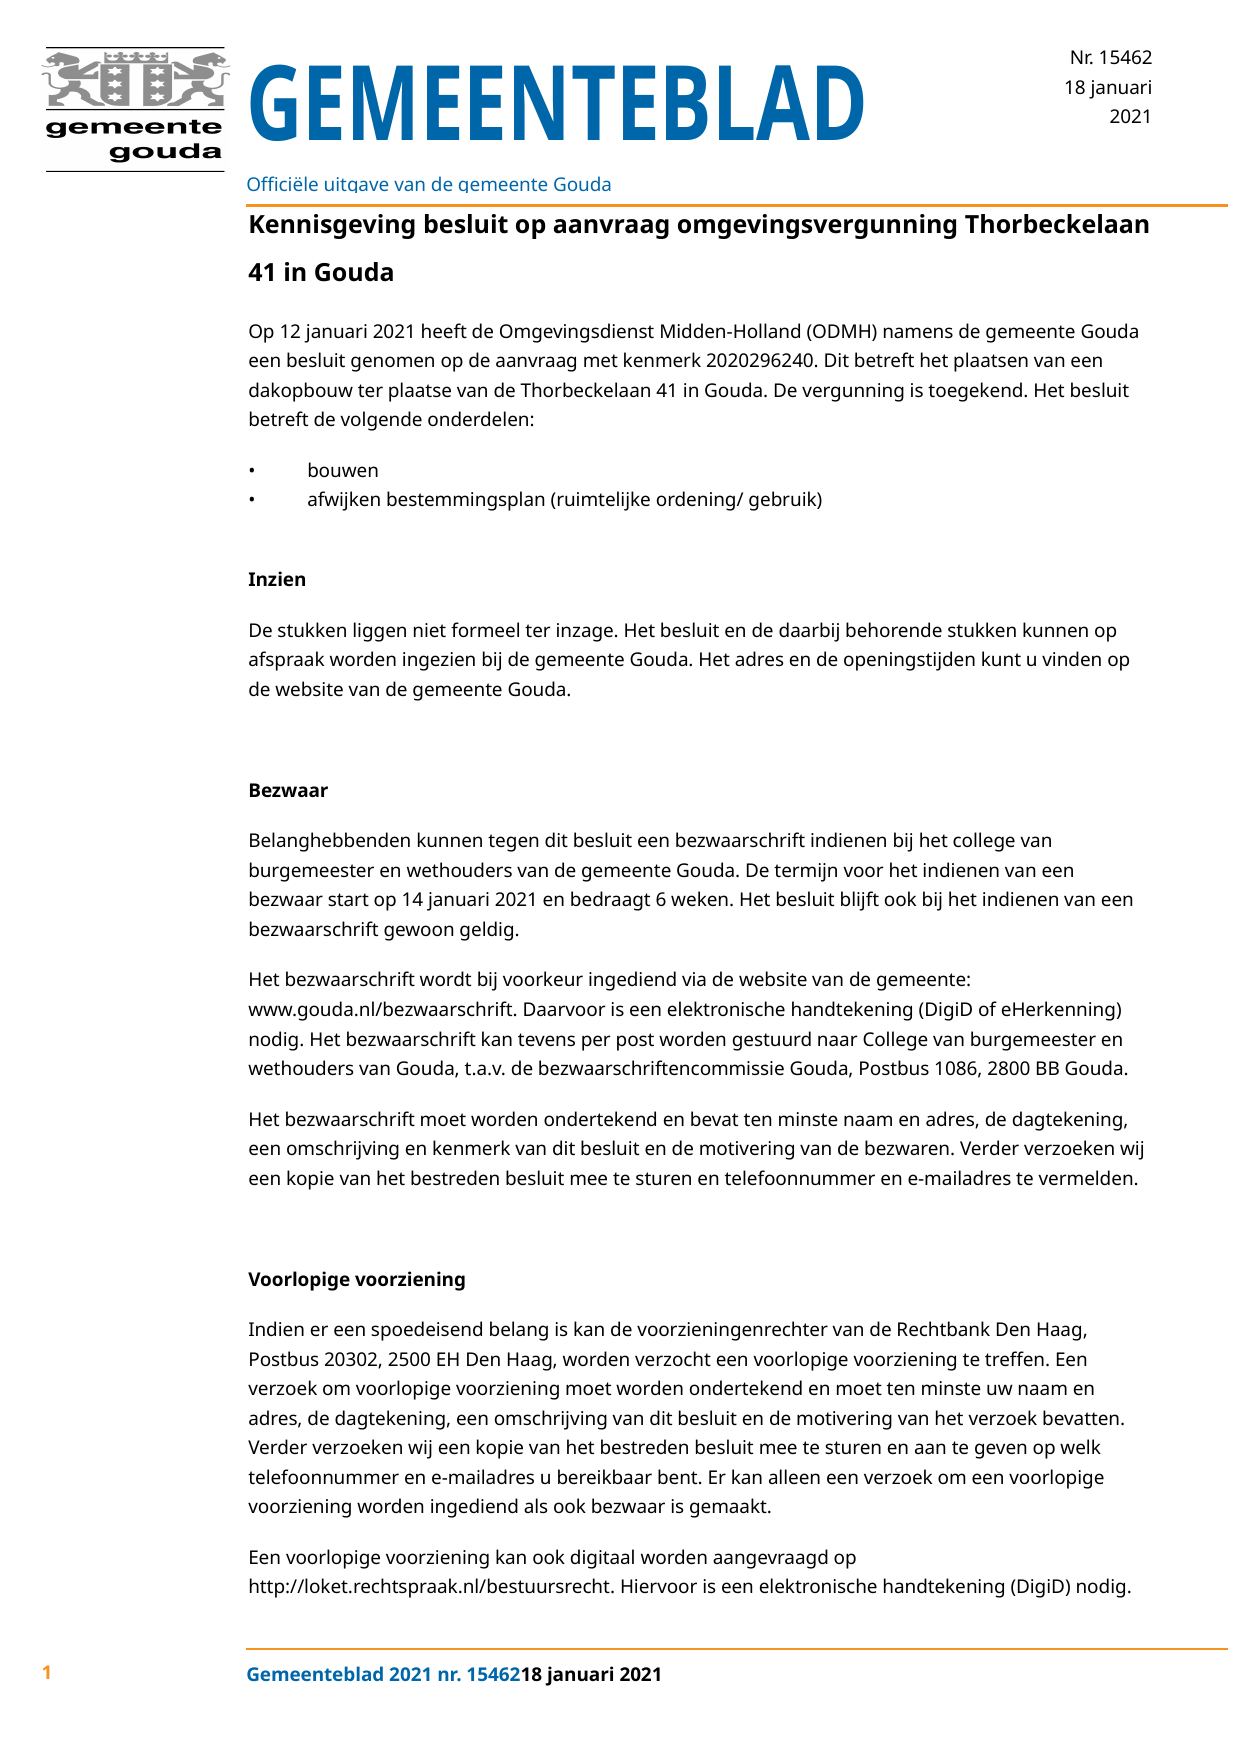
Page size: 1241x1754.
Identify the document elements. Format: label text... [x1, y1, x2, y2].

text De stukken liggen niet formeel ter inzage. Het besluit en de daarbij behorende stukken kunnen op afspraak worden ingezien bij de gemeente Gouda. Het adres en de openingstijden kunt u vinden op de website van de gemeente Gouda. [248, 617, 1152, 702]
text Het bezwaarschrift moet worden ondertekend en bevat ten minste naam en adres, de dagtekening, een omschrijving en kenmerk van dit besluit en de motivering van de bezwaren. Verder verzoeken wij een kopie van het bestreden besluit mee te sturen en telefoonnummer en e-mailadres te vermelden. [248, 1106, 1152, 1191]
text Inzien [248, 567, 1152, 592]
list bouwen [248, 457, 1152, 483]
text Bezwaar [248, 777, 1152, 803]
text Indien er een spoedeisend belang is kan de voorzieningenrechter van de Rechtbank Den Haag, Postbus 20302, 2500 EH Den Haag, worden verzocht een voorlopige voorziening te treffen. Een verzoek om voorlopige voorziening moet worden ondertekend en moet ten minste uw naam en adres, de dagtekening, een omschrijving van dit besluit en de motivering van het verzoek bevatten. Verder verzoeken wij een kopie van het bestreden besluit mee te sturen en aan te geven op welk telefoonnummer en e-mailadres u bereikbaar bent. Er kan alleen een verzoek om een voorlopige voorziening worden ingediend als ook bezwaar is gemaakt. [248, 1316, 1152, 1519]
text Voorlopige voorziening [248, 1266, 1152, 1292]
list afwijken bestemmingsplan (ruimtelijke ordening/ gebruik) [248, 487, 1152, 512]
text Een voorlopige voorziening kan ook digitaal worden aangevraagd op http://loket.rechtspraak.nl/bestuursrecht. Hiervoor is een elektronische handtekening (DigiD) nodig. [248, 1544, 1152, 1599]
text Het bezwaarschrift wordt bij voorkeur ingediend via de website van de gemeente: www.gouda.nl/bezwaarschrift. Daarvoor is een elektronische handtekening (DigiD of eHerkenning) nodig. Het bezwaarschrift kan tevens per post worden gestuurd naar College van burgemeester en wethouders van Gouda, t.a.v. de bezwaarschriftencommissie Gouda, Postbus 1086, 2800 BB Gouda. [248, 967, 1152, 1081]
text Kennisgeving besluit op aanvraag omgevingsvergunning Thorbeckelaan 41 in Gouda [248, 207, 1152, 288]
picture [41, 47, 231, 172]
text Belanghebbenden kunnen tegen dit besluit een bezwaarschrift indienen bij het college van burgemeester en wethouders van de gemeente Gouda. De termijn voor het indienen van een bezwaar start op 14 januari 2021 en bedraagt 6 weken. Het besluit blijft ook bij het indienen van een bezwaarschrift gewoon geldig. [248, 827, 1152, 942]
text Op 12 januari 2021 heeft de Omgevingsdienst Midden-Holland (ODMH) namens de gemeente Gouda een besluit genomen op de aanvraag met kenmerk 2020296240. Dit betreft het plaatsen van een dakopbouw ter plaatse van de Thorbeckelaan 41 in Gouda. De vergunning is toegekend. Het besluit betreft de volgende onderdelen: [248, 318, 1152, 432]
